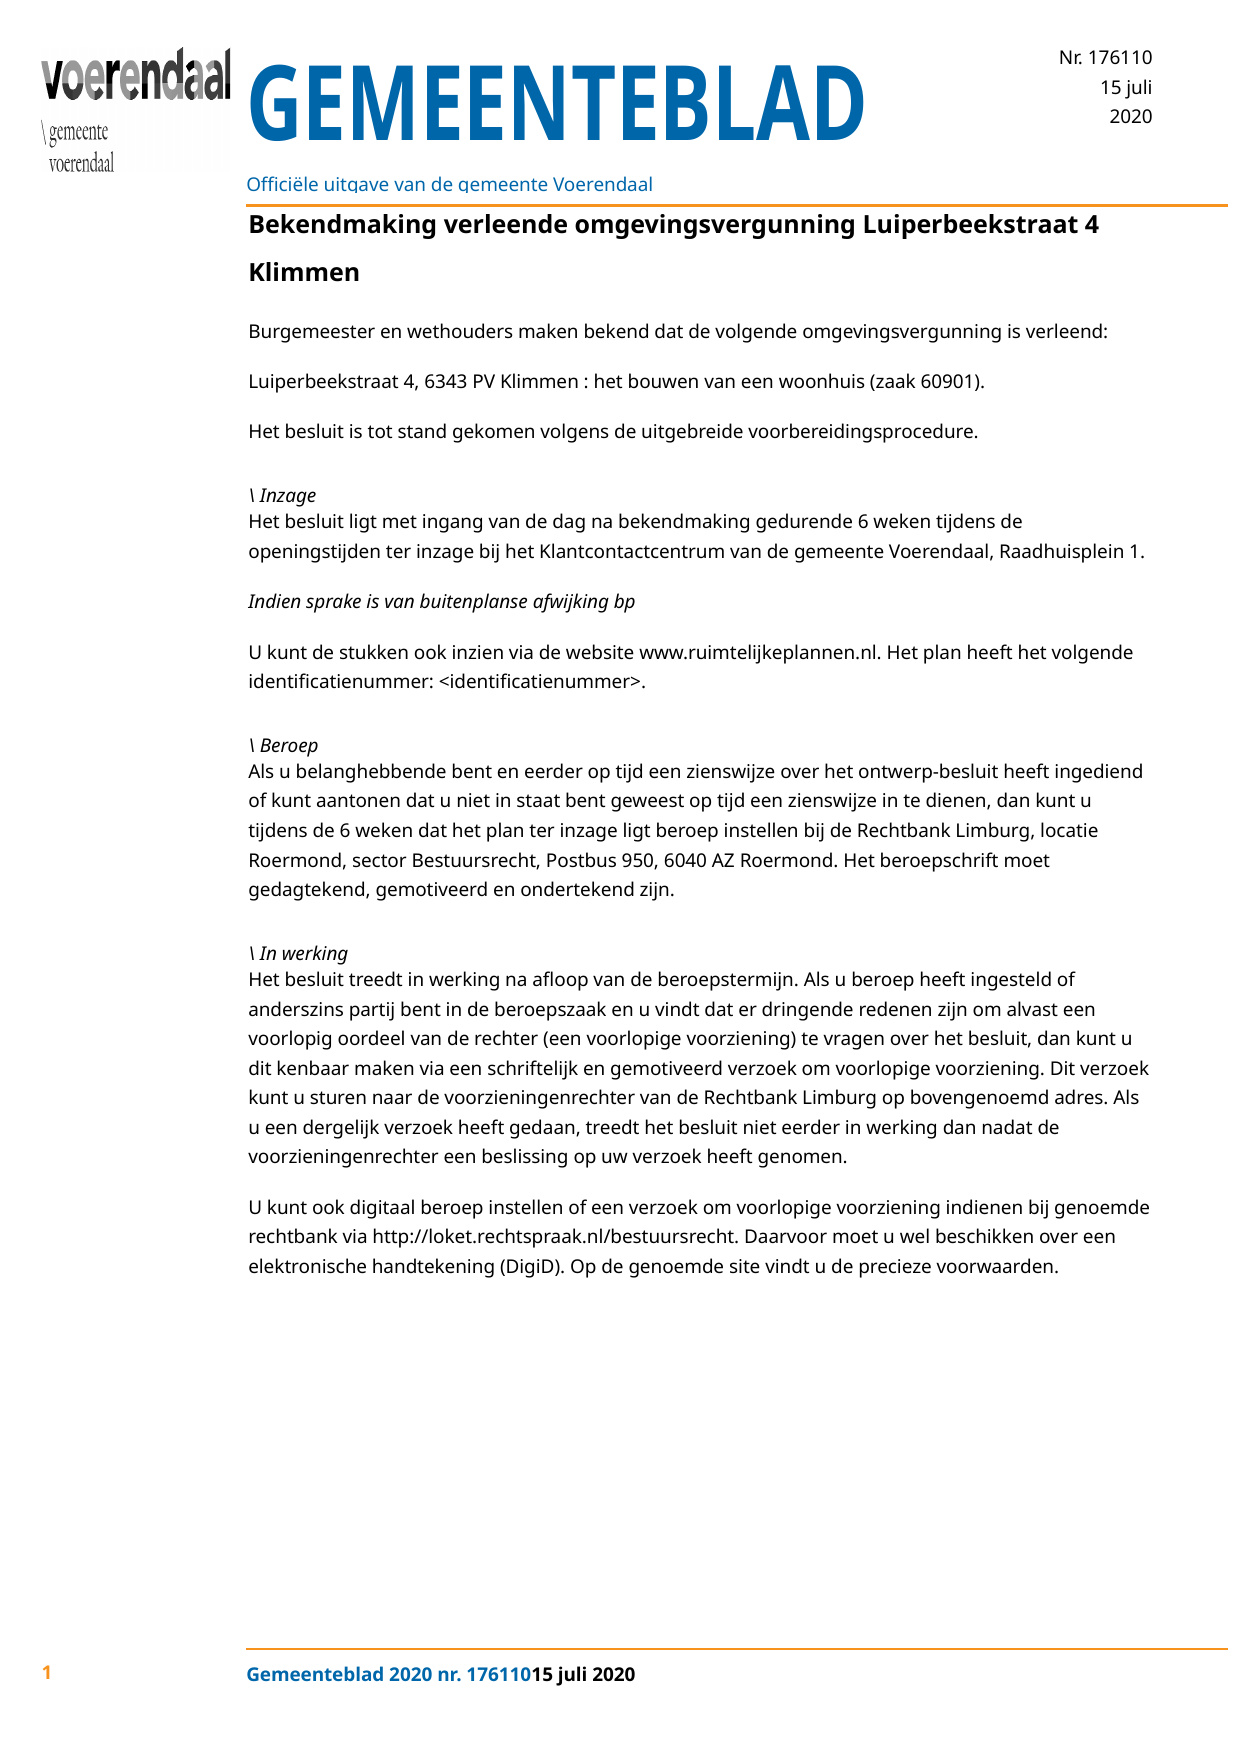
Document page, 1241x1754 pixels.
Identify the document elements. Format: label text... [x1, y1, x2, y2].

text U kunt de stukken ook inzien via de website www.ruimtelijkeplannen.nl. Het plan heeft het volgende identificatienummer: <identificatienummer>. [248, 639, 1152, 694]
text Luiperbeekstraat 4, 6343 PV Klimmen : het bouwen van een woonhuis (zaak 60901). [248, 368, 1152, 394]
text \ In werking [248, 940, 1152, 966]
text \ Inzage [248, 483, 1152, 508]
text Het besluit treedt in werking na afloop van de beroepstermijn. Als u beroep heeft ingesteld of anderszins partij bent in de beroepszaak en u vindt dat er dringende redenen zijn om alvast een voorlopig oordeel van de rechter (een voorlopige voorziening) te vragen over het besluit, dan kunt u dit kenbaar maken via een schriftelijk en gemotiveerd verzoek om voorlopige voorziening. Dit verzoek kunt u sturen naar de voorzieningenrechter van de Rechtbank Limburg op bovengenoemd adres. Als u een dergelijk verzoek heeft gedaan, treedt het besluit niet eerder in werking dan nadat de voorzieningenrechter een beslissing op uw verzoek heeft genomen. [248, 966, 1152, 1169]
text Als u belanghebbende bent en eerder op tijd een zienswijze over het ontwerp-besluit heeft ingediend of kunt aantonen dat u niet in staat bent geweest op tijd een zienswijze in te dienen, dan kunt u tijdens de 6 weken dat het plan ter inzage ligt beroep instellen bij de Rechtbank Limburg, locatie Roermond, sector Bestuursrecht, Postbus 950, 6040 AZ Roermond. Het beroepschrift moet gedagtekend, gemotiveerd en ondertekend zijn. [248, 758, 1152, 902]
text \ Beroep [248, 732, 1152, 758]
text Burgemeester en wethouders maken bekend dat de volgende omgevingsvergunning is verleend: [248, 318, 1152, 344]
text Bekendmaking verleende omgevingsvergunning Luiperbeekstraat 4 Klimmen [248, 207, 1152, 288]
text Het besluit is tot stand gekomen volgens de uitgebreide voorbereidingsprocedure. [248, 419, 1152, 444]
text Het besluit ligt met ingang van de dag na bekendmaking gedurende 6 weken tijdens de openingstijden ter inzage bij het Klantcontactcentrum van de gemeente Voerendaal, Raadhuisplein 1. [248, 508, 1152, 564]
picture [41, 47, 231, 172]
text Indien sprake is van buitenplanse afwijking bp [248, 588, 1152, 614]
text U kunt ook digitaal beroep instellen of een verzoek om voorlopige voorziening indienen bij genoemde rechtbank via http://loket.rechtspraak.nl/bestuursrecht. Daarvoor moet u wel beschikken over een elektronische handtekening (DigiD). Op de genoemde site vindt u de precieze voorwaarden. [248, 1194, 1152, 1279]
